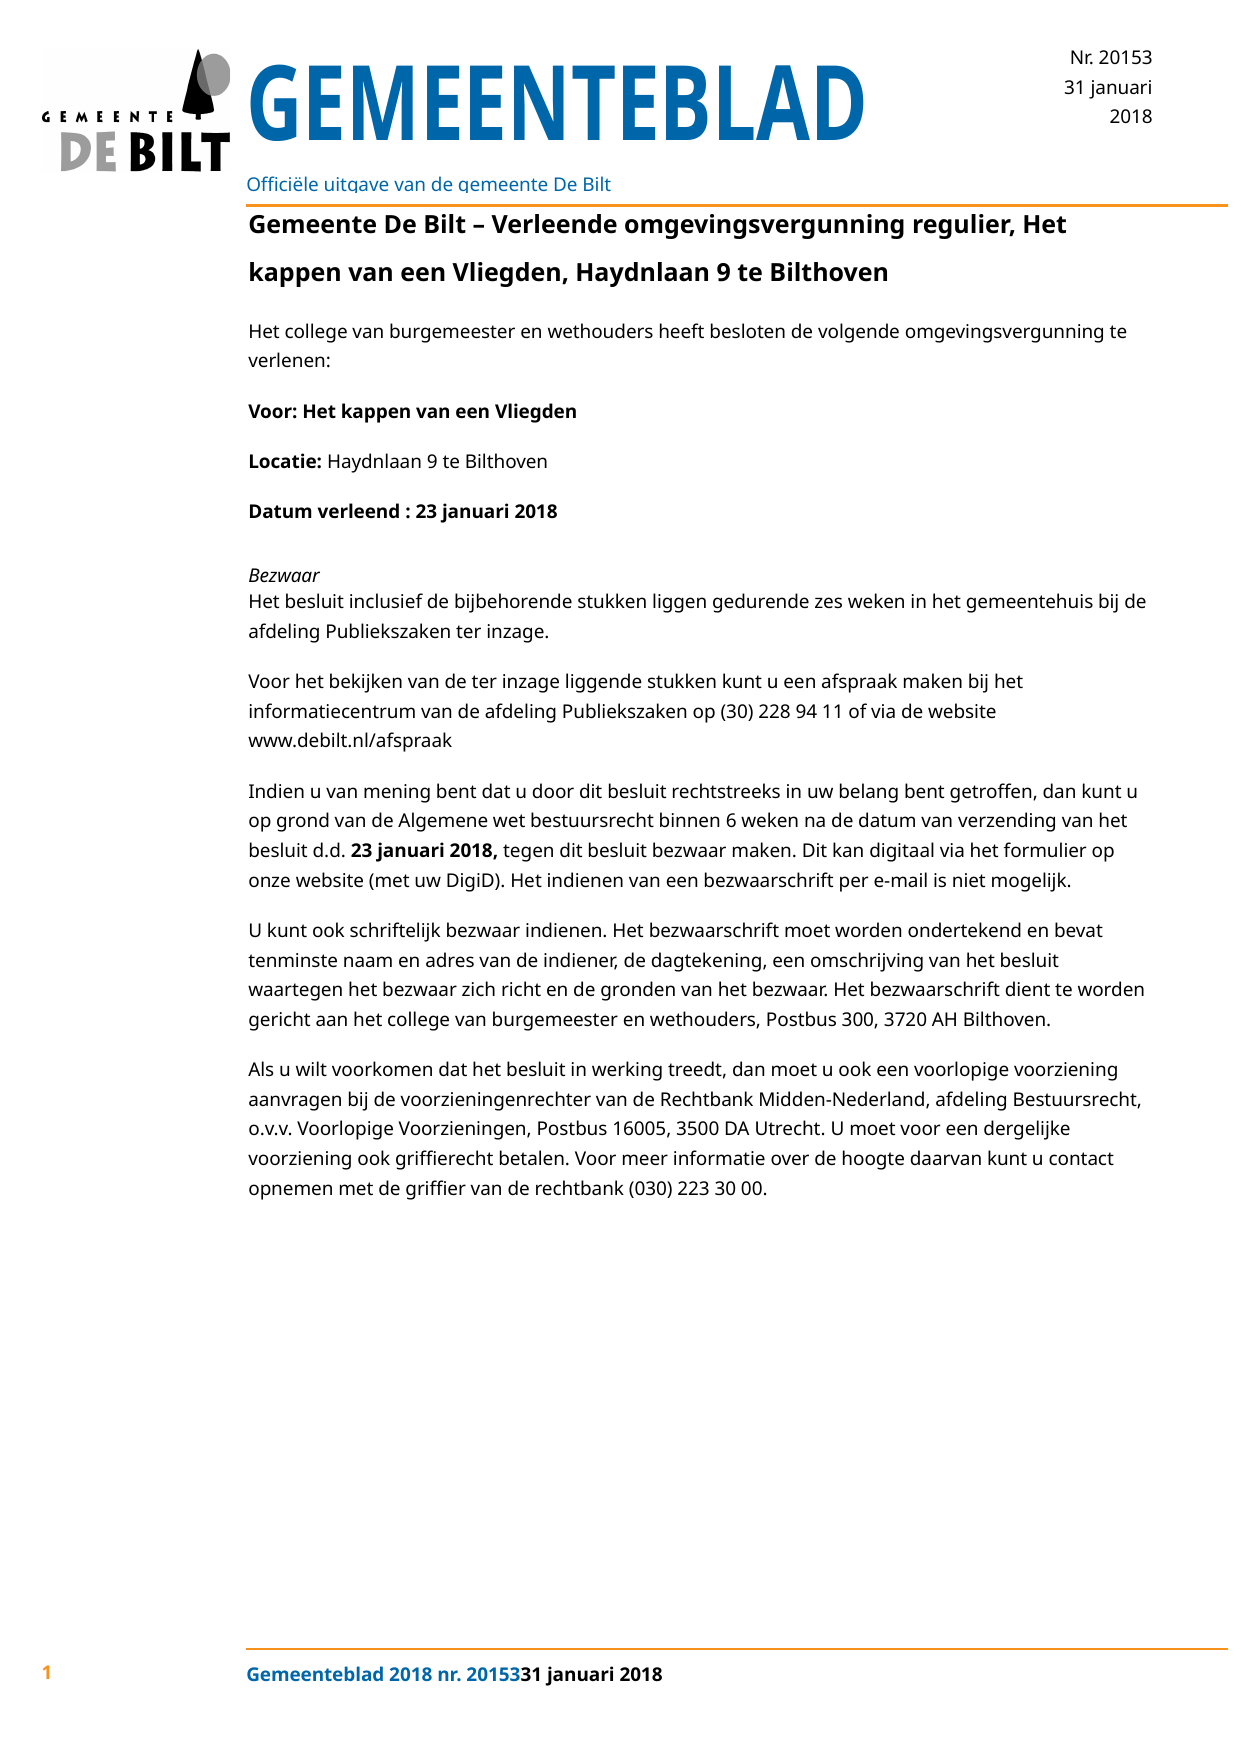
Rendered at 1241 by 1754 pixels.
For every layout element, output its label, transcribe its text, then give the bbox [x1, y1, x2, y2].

text Datum verleend : 23 januari 2018 [248, 499, 1152, 524]
text Voor: Het kappen van een Vliegden [248, 398, 1152, 424]
text Indien u van mening bent dat u door dit besluit rechtstreeks in uw belang bent getroffen, dan kunt u op grond van de Algemene wet bestuursrecht binnen 6 weken na de datum van verzending van het besluit d.d. 23 januari 2018, tegen dit besluit bezwaar maken. Dit kan digitaal via het formulier op onze website (met uw DigiD). Het indienen van een bezwaarschrift per e-mail is niet mogelijk. [248, 778, 1152, 892]
picture [41, 47, 231, 172]
text Als u wilt voorkomen dat het besluit in werking treedt, dan moet u ook een voorlopige voorziening aanvragen bij de voorzieningenrechter van de Rechtbank Midden-Nederland, afdeling Bestuursrecht, o.v.v. Voorlopige Voorzieningen, Postbus 16005, 3500 DA Utrecht. U moet voor een dergelijke voorziening ook griffierecht betalen. Voor meer informatie over de hoogte daarvan kunt u contact opnemen met de griffier van de rechtbank (030) 223 30 00. [248, 1056, 1152, 1200]
text Locatie: Haydnlaan 9 te Bilthoven [248, 448, 1152, 474]
text Het besluit inclusief de bijbehorende stukken liggen gedurende zes weken in het gemeentehuis bij de afdeling Publiekszaken ter inzage. [248, 588, 1152, 644]
text Het college van burgemeester en wethouders heeft besloten de volgende omgevingsvergunning te verlenen: [248, 318, 1152, 373]
text Gemeente De Bilt – Verleende omgevingsvergunning regulier, Het kappen van een Vliegden, Haydnlaan 9 te Bilthoven [248, 207, 1152, 288]
text U kunt ook schriftelijk bezwaar indienen. Het bezwaarschrift moet worden ondertekend en bevat tenminste naam en adres van de indiener, de dagtekening, een omschrijving van het besluit waartegen het bezwaar zich richt en de gronden van het bezwaar. Het bezwaarschrift dient te worden gericht aan het college van burgemeester en wethouders, Postbus 300, 3720 AH Bilthoven. [248, 917, 1152, 1032]
text Bezwaar [248, 563, 1152, 588]
text Voor het bekijken van de ter inzage liggende stukken kunt u een afspraak maken bij het informatiecentrum van de afdeling Publiekszaken op (30) 228 94 11 of via de website www.debilt.nl/afspraak [248, 668, 1152, 753]
